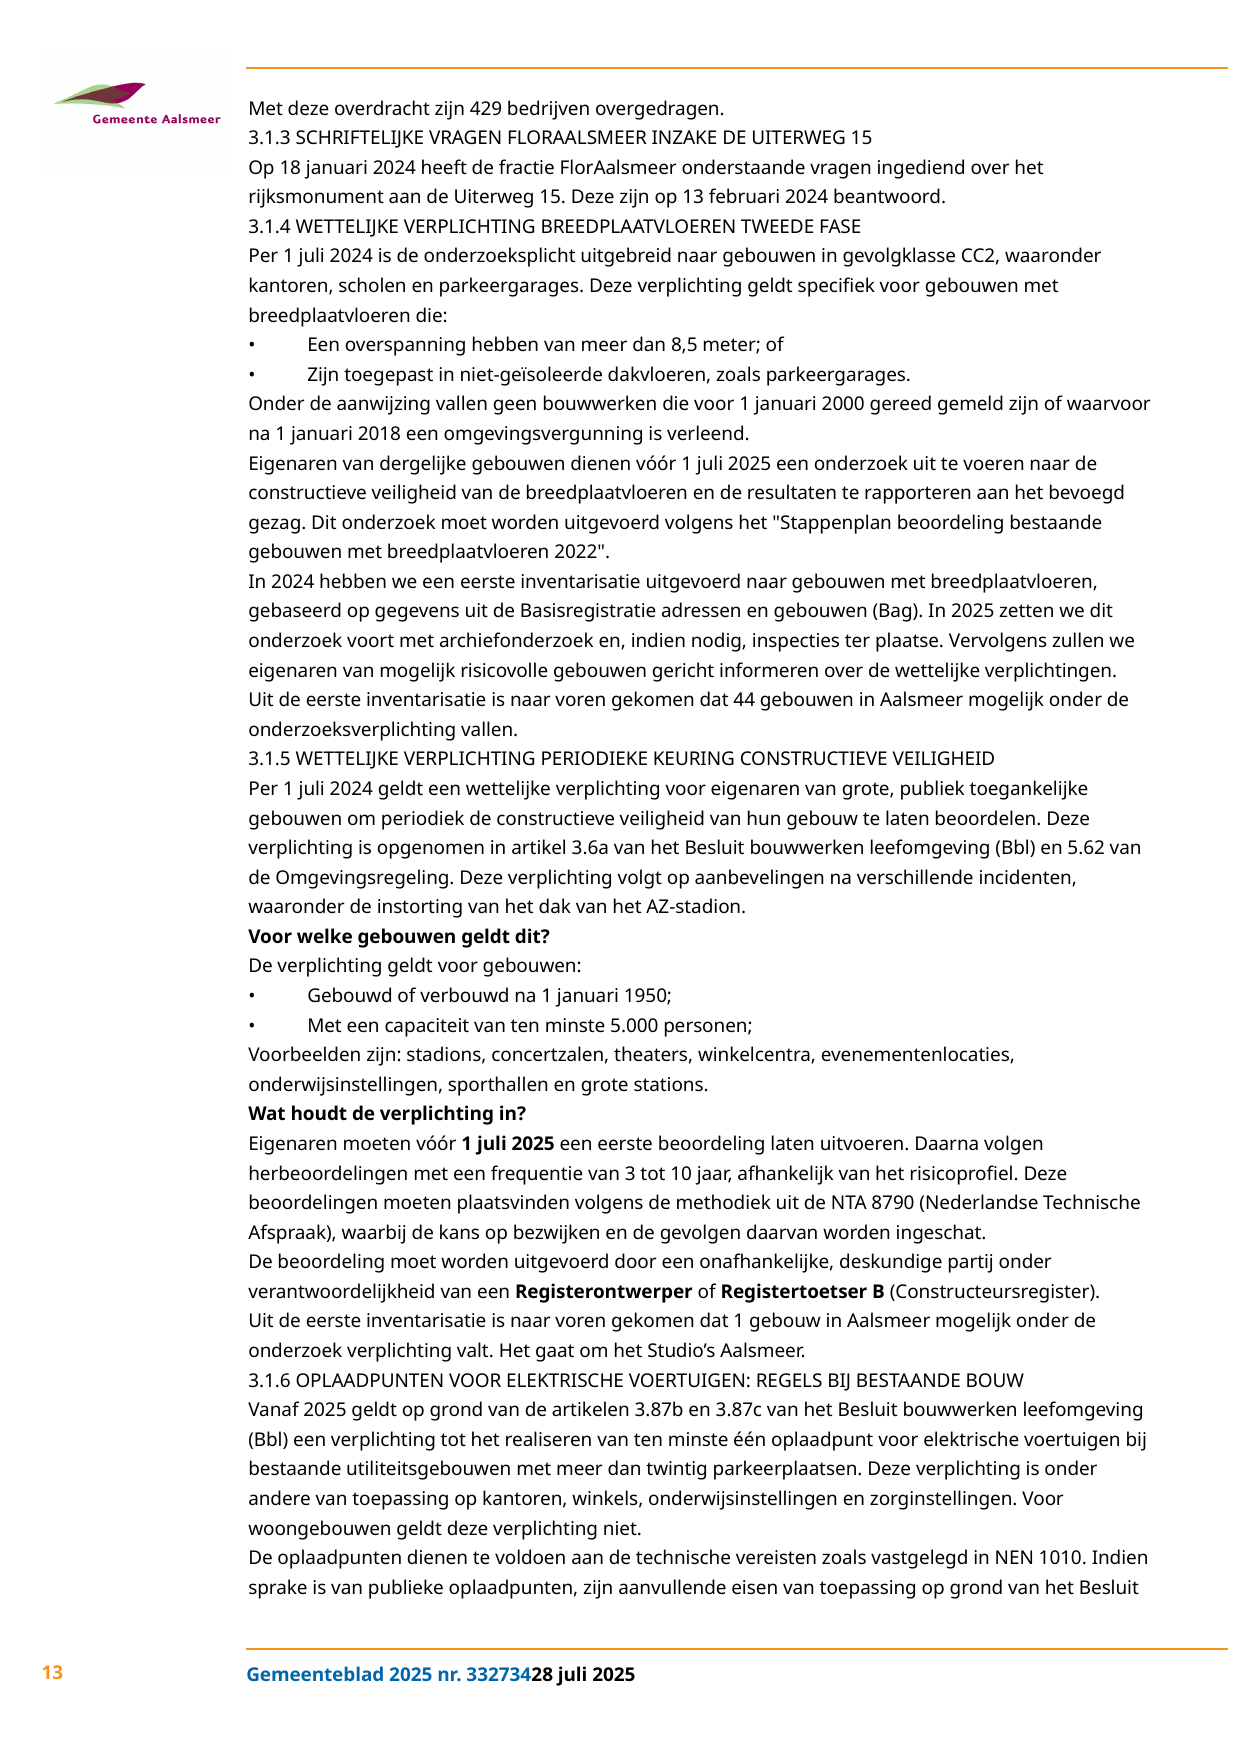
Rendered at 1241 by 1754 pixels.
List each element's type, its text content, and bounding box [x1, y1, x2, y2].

text In 2024 hebben we een eerste inventarisatie uitgevoerd naar gebouwen met breedplaatvloeren, gebaseerd op gegevens uit de Basisregistratie adressen en gebouwen (Bag). In 2025 zetten we dit onderzoek voort met archiefonderzoek en, indien nodig, inspecties ter plaatse. Vervolgens zullen we eigenaren van mogelijk risicovolle gebouwen gericht informeren over de wettelijke verplichtingen. [248, 568, 1152, 683]
text Per 1 juli 2024 is de onderzoeksplicht uitgebreid naar gebouwen in gevolgklasse CC2, waaronder kantoren, scholen en parkeergarages. Deze verplichting geldt specifiek voor gebouwen met breedplaatvloeren die: [248, 243, 1152, 328]
text De beoordeling moet worden uitgevoerd door een onafhankelijke, deskundige partij onder verantwoordelijkheid van een Registerontwerper of Registertoetser B (Constructeursregister). [248, 1248, 1152, 1304]
text Per 1 juli 2024 geldt een wettelijke verplichting voor eigenaren van grote, publiek toegankelijke gebouwen om periodiek de constructieve veiligheid van hun gebouw te laten beoordelen. Deze verplichting is opgenomen in artikel 3.6a van het Besluit bouwwerken leefomgeving (Bbl) en 5.62 van de Omgevingsregeling. Deze verplichting volgt op aanbevelingen na verschillende incidenten, waaronder de instorting van het dak van het AZ-stadion. [248, 775, 1152, 919]
text 3.1.3 SCHRIFTELIJKE VRAGEN FLORAALSMEER INZAKE DE UITERWEG 15 [248, 124, 1152, 150]
text Voorbeelden zijn: stadions, concertzalen, theaters, winkelcentra, evenementenlocaties, onderwijsinstellingen, sporthallen en grote stations. [248, 1041, 1152, 1097]
text Voor welke gebouwen geldt dit? [248, 923, 1152, 949]
text Eigenaren moeten vóór 1 juli 2025 een eerste beoordeling laten uitvoeren. Daarna volgen herbeoordelingen met een frequentie van 3 tot 10 jaar, afhankelijk van het risicoprofiel. Deze beoordelingen moeten plaatsvinden volgens de methodiek uit de NTA 8790 (Nederlandse Technische Afspraak), waarbij de kans op bezwijken en de gevolgen daarvan worden ingeschat. [248, 1130, 1152, 1245]
text De verplichting geldt voor gebouwen: [248, 953, 1152, 978]
text 3.1.5 WETTELIJKE VERPLICHTING PERIODIEKE KEURING CONSTRUCTIEVE VEILIGHEID [248, 746, 1152, 771]
picture [41, 47, 231, 172]
text Uit de eerste inventarisatie is naar voren gekomen dat 1 gebouw in Aalsmeer mogelijk onder de onderzoek verplichting valt. Het gaat om het Studio’s Aalsmeer. [248, 1308, 1152, 1363]
text Onder de aanwijzing vallen geen bouwwerken die voor 1 januari 2000 gereed gemeld zijn of waarvoor na 1 januari 2018 een omgevingsvergunning is verleend. [248, 391, 1152, 446]
list Zijn toegepast in niet-geïsoleerde dakvloeren, zoals parkeergarages. [248, 361, 1152, 387]
text Op 18 januari 2024 heeft de fractie FlorAalsmeer onderstaande vragen ingediend over het rijksmonument aan de Uiterweg 15. Deze zijn op 13 februari 2024 beantwoord. [248, 154, 1152, 209]
text Vanaf 2025 geldt op grond van de artikelen 3.87b en 3.87c van het Besluit bouwwerken leefomgeving (Bbl) een verplichting tot het realiseren van ten minste één oplaadpunt voor elektrische voertuigen bij bestaande utiliteitsgebouwen met meer dan twintig parkeerplaatsen. Deze verplichting is onder andere van toepassing op kantoren, winkels, onderwijsinstellingen en zorginstellingen. Voor woongebouwen geldt deze verplichting niet. [248, 1396, 1152, 1541]
text De oplaadpunten dienen te voldoen aan de technische vereisten zoals vastgelegd in NEN 1010. Indien sprake is van publieke oplaadpunten, zijn aanvullende eisen van toepassing op grond van het Besluit [248, 1544, 1152, 1600]
list Gebouwd of verbouwd na 1 januari 1950; [248, 982, 1152, 1008]
text Met deze overdracht zijn 429 bedrijven overgedragen. [248, 95, 1152, 121]
text 3.1.6 OPLAADPUNTEN VOOR ELEKTRISCHE VOERTUIGEN: REGELS BIJ BESTAANDE BOUW [248, 1367, 1152, 1393]
text Uit de eerste inventarisatie is naar voren gekomen dat 44 gebouwen in Aalsmeer mogelijk onder de onderzoeksverplichting vallen. [248, 686, 1152, 742]
list Met een capaciteit van ten minste 5.000 personen; [248, 1012, 1152, 1038]
text 3.1.4 WETTELIJKE VERPLICHTING BREEDPLAATVLOEREN TWEEDE FASE [248, 213, 1152, 239]
text Wat houdt de verplichting in? [248, 1101, 1152, 1126]
list Een overspanning hebben van meer dan 8,5 meter; of [248, 331, 1152, 357]
text Eigenaren van dergelijke gebouwen dienen vóór 1 juli 2025 een onderzoek uit te voeren naar de constructieve veiligheid van de breedplaatvloeren en de resultaten te rapporteren aan het bevoegd gezag. Dit onderzoek moet worden uitgevoerd volgens het "Stappenplan beoordeling bestaande gebouwen met breedplaatvloeren 2022". [248, 450, 1152, 564]
